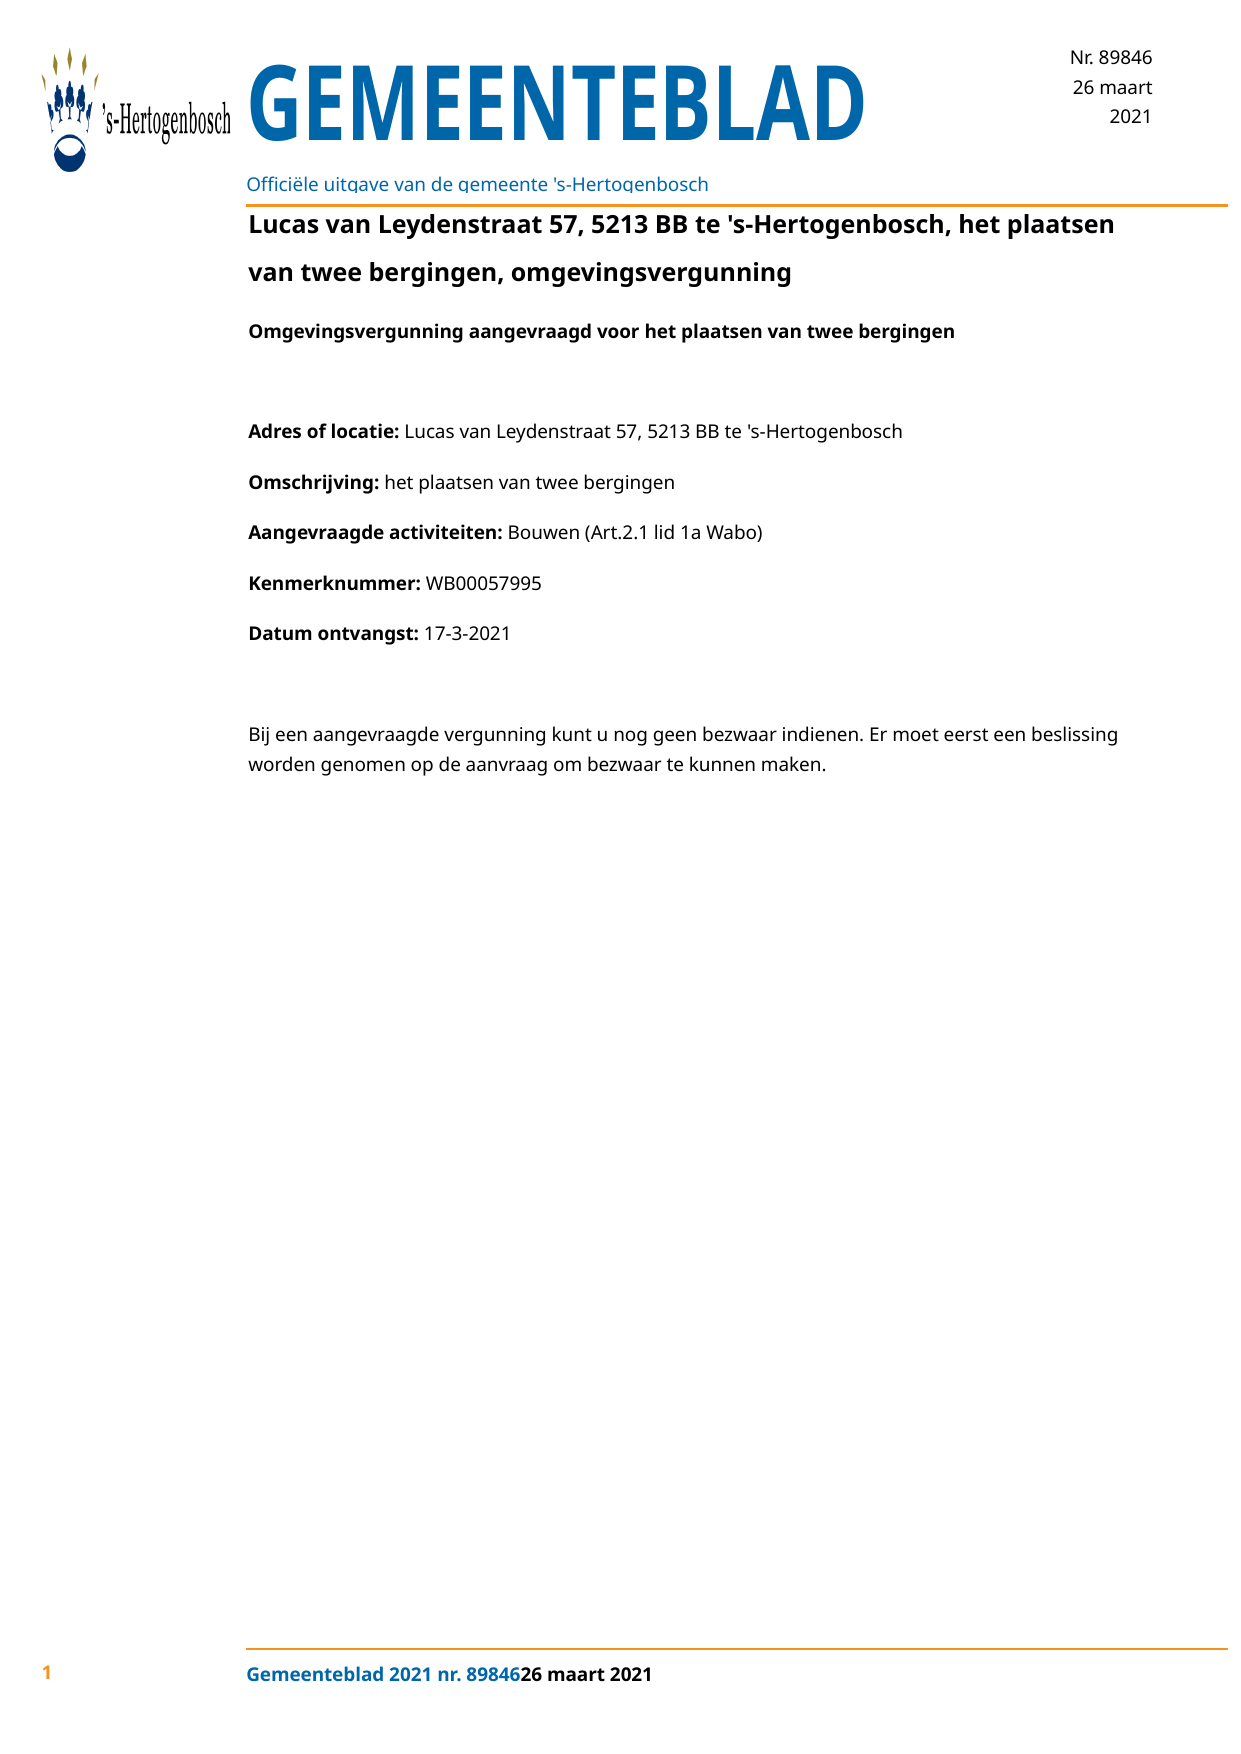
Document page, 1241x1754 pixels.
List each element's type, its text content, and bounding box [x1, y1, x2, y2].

text Omschrijving: het plaatsen van twee bergingen [248, 469, 1152, 495]
text Bij een aangevraagde vergunning kunt u nog geen bezwaar indienen. Er moet eerst een beslissing worden genomen op de aanvraag om bezwaar te kunnen maken. [248, 721, 1152, 777]
text Adres of locatie: Lucas van Leydenstraat 57, 5213 BB te 's-Hertogenbosch [248, 419, 1152, 444]
text Lucas van Leydenstraat 57, 5213 BB te 's-Hertogenbosch, het plaatsen van twee bergingen, omgevingsvergunning [248, 207, 1152, 288]
text Kenmerknummer: WB00057995 [248, 570, 1152, 596]
picture [41, 47, 231, 172]
text Aangevraagde activiteiten: Bouwen (Art.2.1 lid 1a Wabo) [248, 519, 1152, 545]
text Datum ontvangst: 17-3-2021 [248, 620, 1152, 646]
text Omgevingsvergunning aangevraagd voor het plaatsen van twee bergingen [248, 318, 1152, 344]
